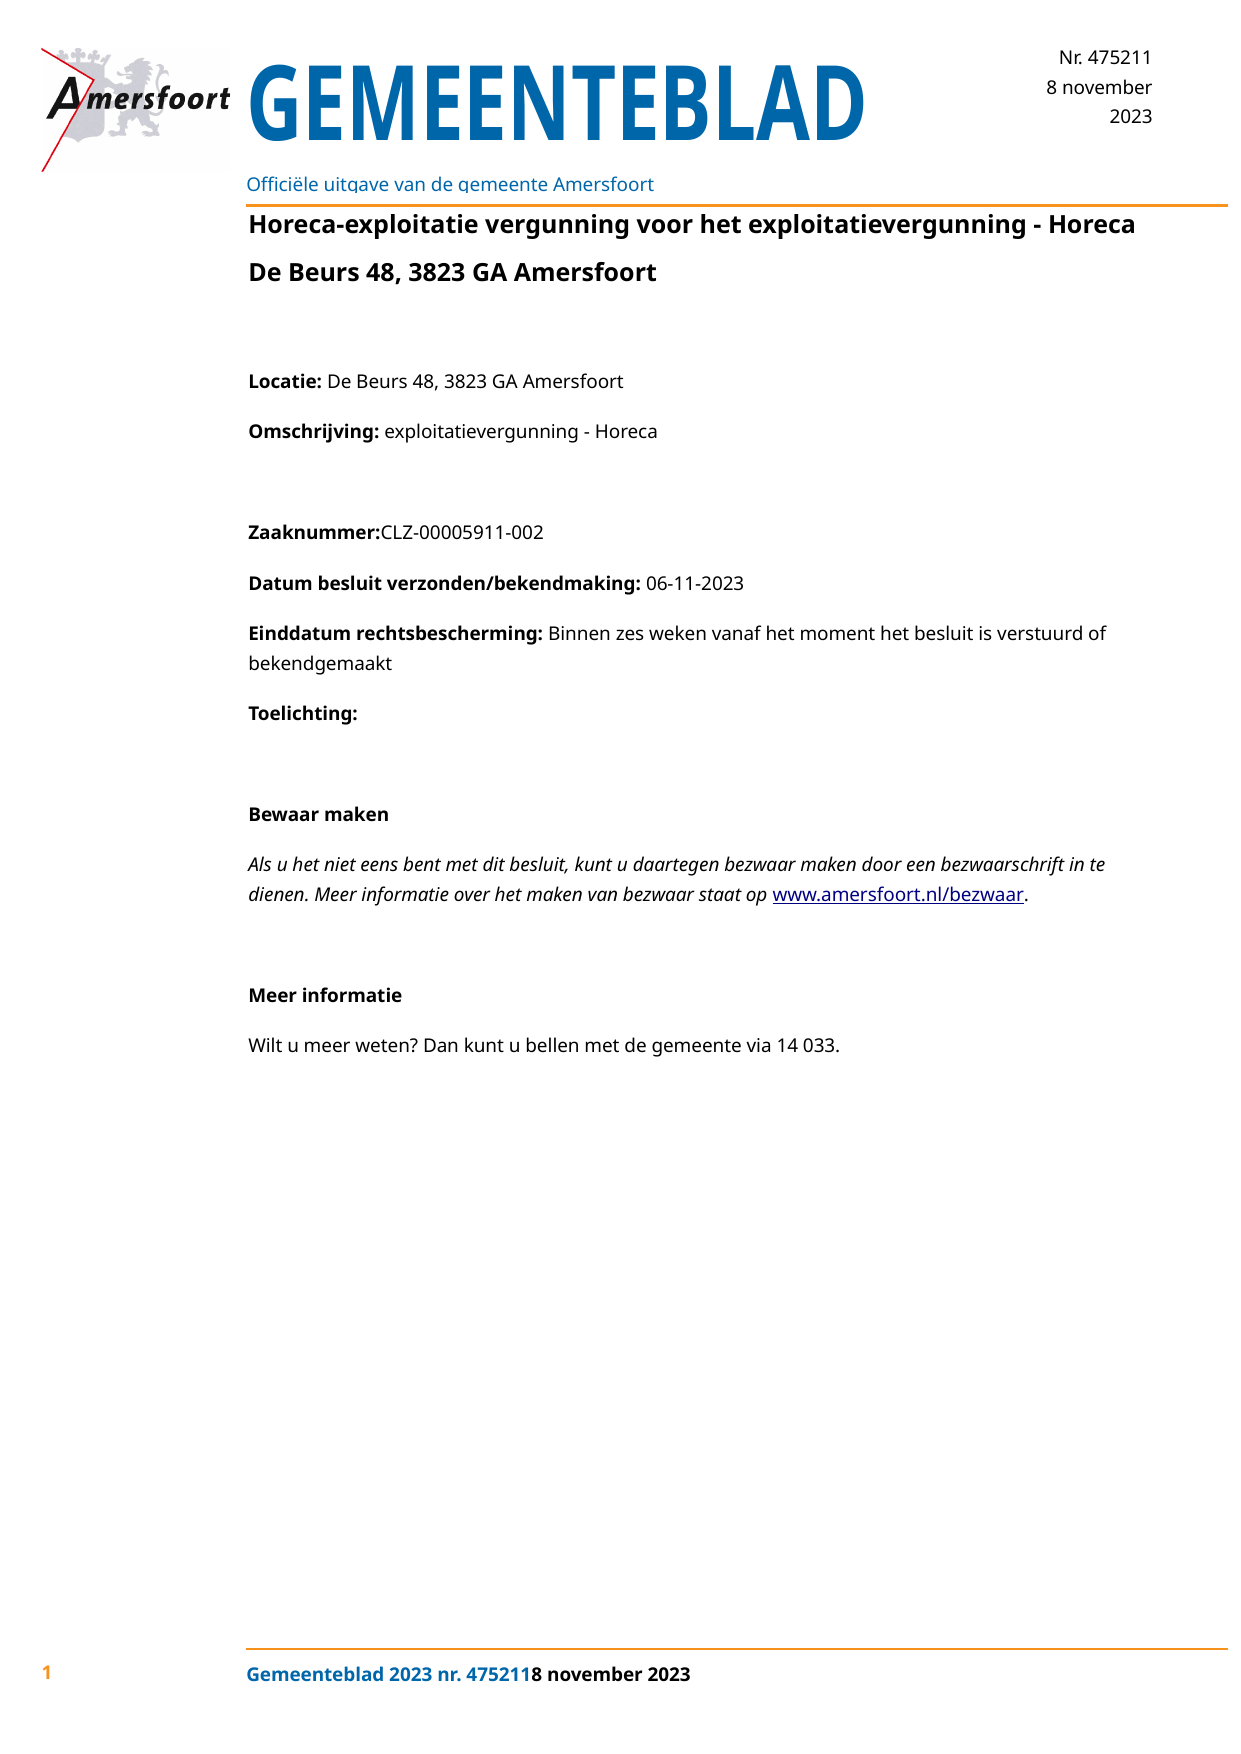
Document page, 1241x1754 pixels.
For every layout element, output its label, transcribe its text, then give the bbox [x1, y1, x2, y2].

text Meer informatie [248, 982, 1152, 1008]
text Als u het niet eens bent met dit besluit, kunt u daartegen bezwaar maken door een bezwaarschrift in te dienen. Meer informatie over het maken van bezwaar staat op www.amersfoort.nl/bezwaar. [248, 852, 1152, 907]
text Horeca-exploitatie vergunning voor het exploitatievergunning - Horeca De Beurs 48, 3823 GA Amersfoort [248, 207, 1152, 288]
text Einddatum rechtsbescherming: Binnen zes weken vanaf het moment het besluit is verstuurd of bekendgemaakt [248, 620, 1152, 676]
text Locatie: De Beurs 48, 3823 GA Amersfoort [248, 368, 1152, 394]
text Zaaknummer:CLZ-00005911-002 [248, 519, 1152, 545]
text Datum besluit verzonden/bekendmaking: 06-11-2023 [248, 570, 1152, 596]
text Bewaar maken [248, 801, 1152, 827]
text Toelichting: [248, 700, 1152, 726]
picture [41, 47, 231, 172]
text Wilt u meer weten? Dan kunt u bellen met de gemeente via 14 033. [248, 1032, 1152, 1058]
text Omschrijving: exploitatievergunning - Horeca [248, 419, 1152, 444]
